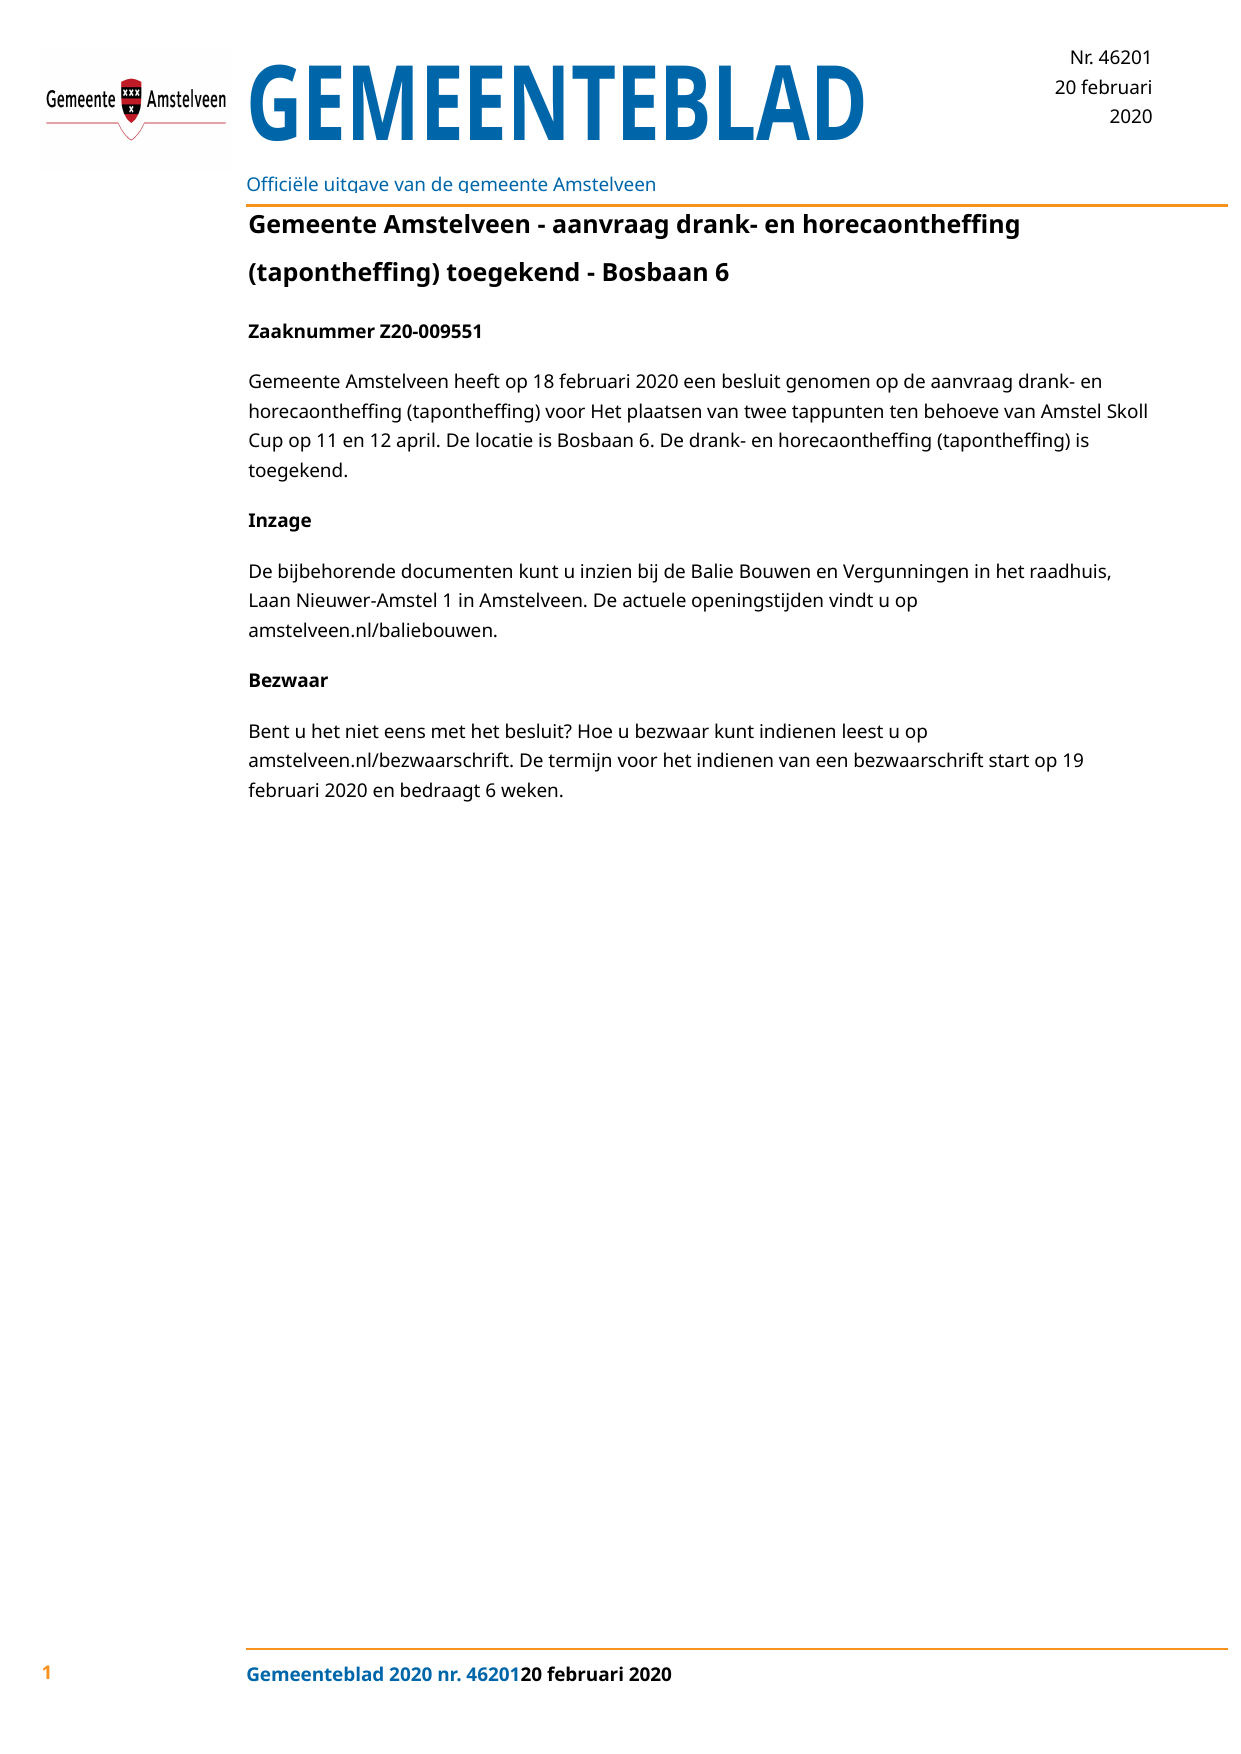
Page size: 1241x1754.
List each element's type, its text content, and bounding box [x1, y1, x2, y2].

text Gemeente Amstelveen - aanvraag drank- en horecaontheffing (tapontheffing) toegekend - Bosbaan 6 [248, 207, 1152, 288]
text Inzage [248, 507, 1152, 533]
text Zaaknummer Z20-009551 [248, 318, 1152, 344]
text Bezwaar [248, 667, 1152, 693]
text Gemeente Amstelveen heeft op 18 februari 2020 een besluit genomen op de aanvraag drank- en horecaontheffing (tapontheffing) voor Het plaatsen van twee tappunten ten behoeve van Amstel Skoll Cup op 11 en 12 april. De locatie is Bosbaan 6. De drank- en horecaontheffing (tapontheffing) is toegekend. [248, 368, 1152, 483]
text De bijbehorende documenten kunt u inzien bij de Balie Bouwen en Vergunningen in het raadhuis, Laan Nieuwer-Amstel 1 in Amstelveen. De actuele openingstijden vindt u op amstelveen.nl/baliebouwen. [248, 558, 1152, 643]
text Bent u het niet eens met het besluit? Hoe u bezwaar kunt indienen leest u op amstelveen.nl/bezwaarschrift. De termijn voor het indienen van een bezwaarschrift start op 19 februari 2020 en bedraagt 6 weken. [248, 718, 1152, 803]
picture [41, 47, 231, 172]
